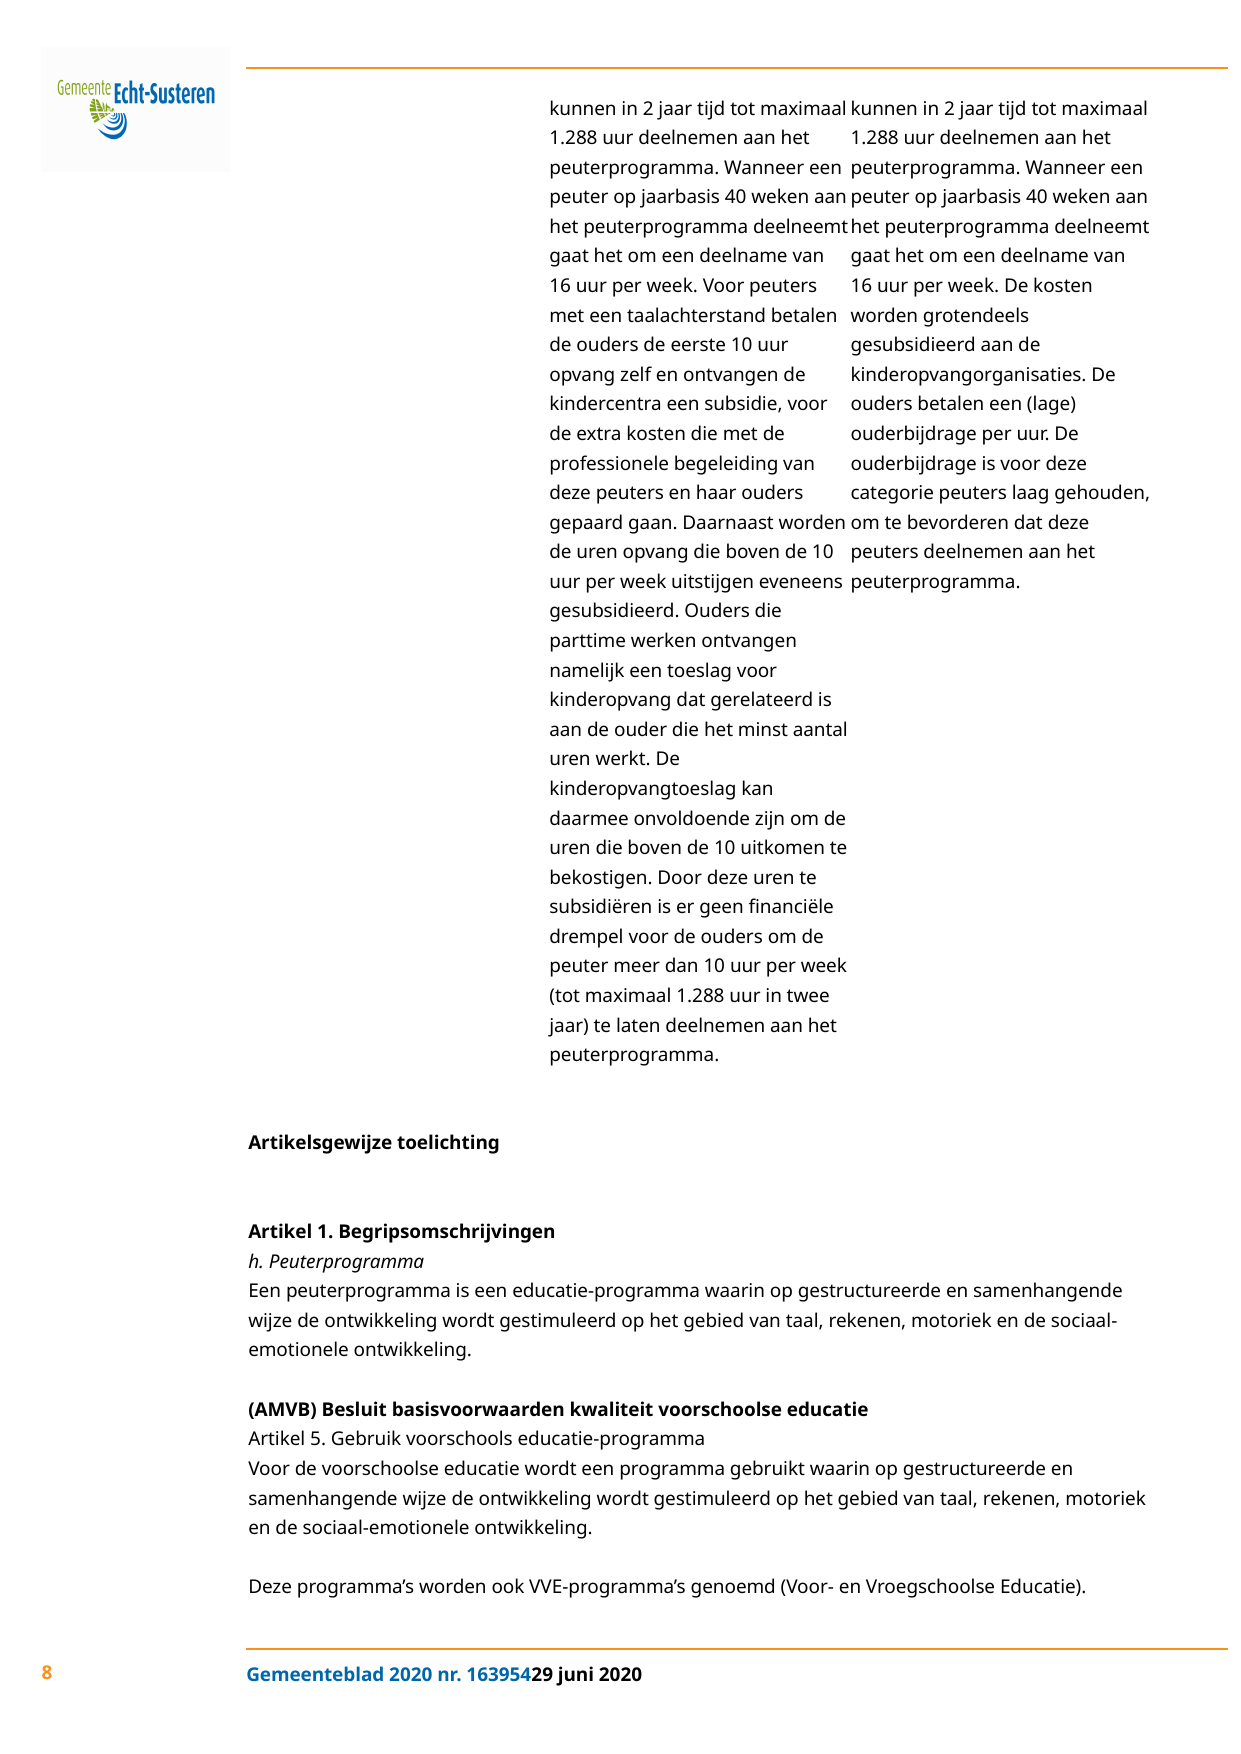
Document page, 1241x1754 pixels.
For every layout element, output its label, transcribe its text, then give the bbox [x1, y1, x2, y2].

text Artikelsgewijze toelichting [248, 1129, 1152, 1155]
picture [41, 47, 231, 172]
text h. Peuterprogramma [248, 1248, 1152, 1274]
table_cell [248, 95, 549, 1067]
table_header (AMVB) Besluit basisvoorwaarden kwaliteit voorschoolse educatie Artikel 5. Gebruik voorschools educatie-programma Voor de voorschoolse educatie wordt een programma gebruikt waarin op gestructureerde en samenhangende wijze de ontwikkeling wordt gestimuleerd op het gebied van taal, rekenen, motoriek en de sociaal-emotionele ontwikkeling. [248, 1396, 1152, 1540]
table_cell kunnen in 2 jaar tijd tot maximaal 1.288 uur deelnemen aan het peuterprogramma. Wanneer een peuter op jaarbasis 40 weken aan het peuterprogramma deelneemt gaat het om een deelname van 16 uur per week. De kosten worden grotendeels gesubsidieerd aan de kinderopvangorganisaties. De ouders betalen een (lage) ouderbijdrage per uur. De ouderbijdrage is voor deze categorie peuters laag gehouden, om te bevorderen dat deze peuters deelnemen aan het peuterprogramma. [850, 95, 1152, 1067]
text Deze programma’s worden ook VVE-programma’s genoemd (Voor- en Vroegschoolse Educatie). [248, 1573, 1152, 1598]
text Artikel 1. Begripsomschrijvingen [248, 1218, 1152, 1244]
table_cell kunnen in 2 jaar tijd tot maximaal 1.288 uur deelnemen aan het peuterprogramma. Wanneer een peuter op jaarbasis 40 weken aan het peuterprogramma deelneemt gaat het om een deelname van 16 uur per week. Voor peuters met een taalachterstand betalen de ouders de eerste 10 uur opvang zelf en ontvangen de kindercentra een subsidie, voor de extra kosten die met de professionele begeleiding van deze peuters en haar ouders gepaard gaan. Daarnaast worden de uren opvang die boven de 10 uur per week uitstijgen eveneens gesubsidieerd. Ouders die parttime werken ontvangen namelijk een toeslag voor kinderopvang dat gerelateerd is aan de ouder die het minst aantal uren werkt. De kinderopvangtoeslag kan daarmee onvoldoende zijn om de uren die boven de 10 uitkomen te bekostigen. Door deze uren te subsidiëren is er geen financiële drempel voor de ouders om de peuter meer dan 10 uur per week (tot maximaal 1.288 uur in twee jaar) te laten deelnemen aan het peuterprogramma. [549, 95, 850, 1067]
text Een peuterprogramma is een educatie-programma waarin op gestructureerde en samenhangende wijze de ontwikkeling wordt gestimuleerd op het gebied van taal, rekenen, motoriek en de sociaal-emotionele ontwikkeling. [248, 1277, 1152, 1362]
